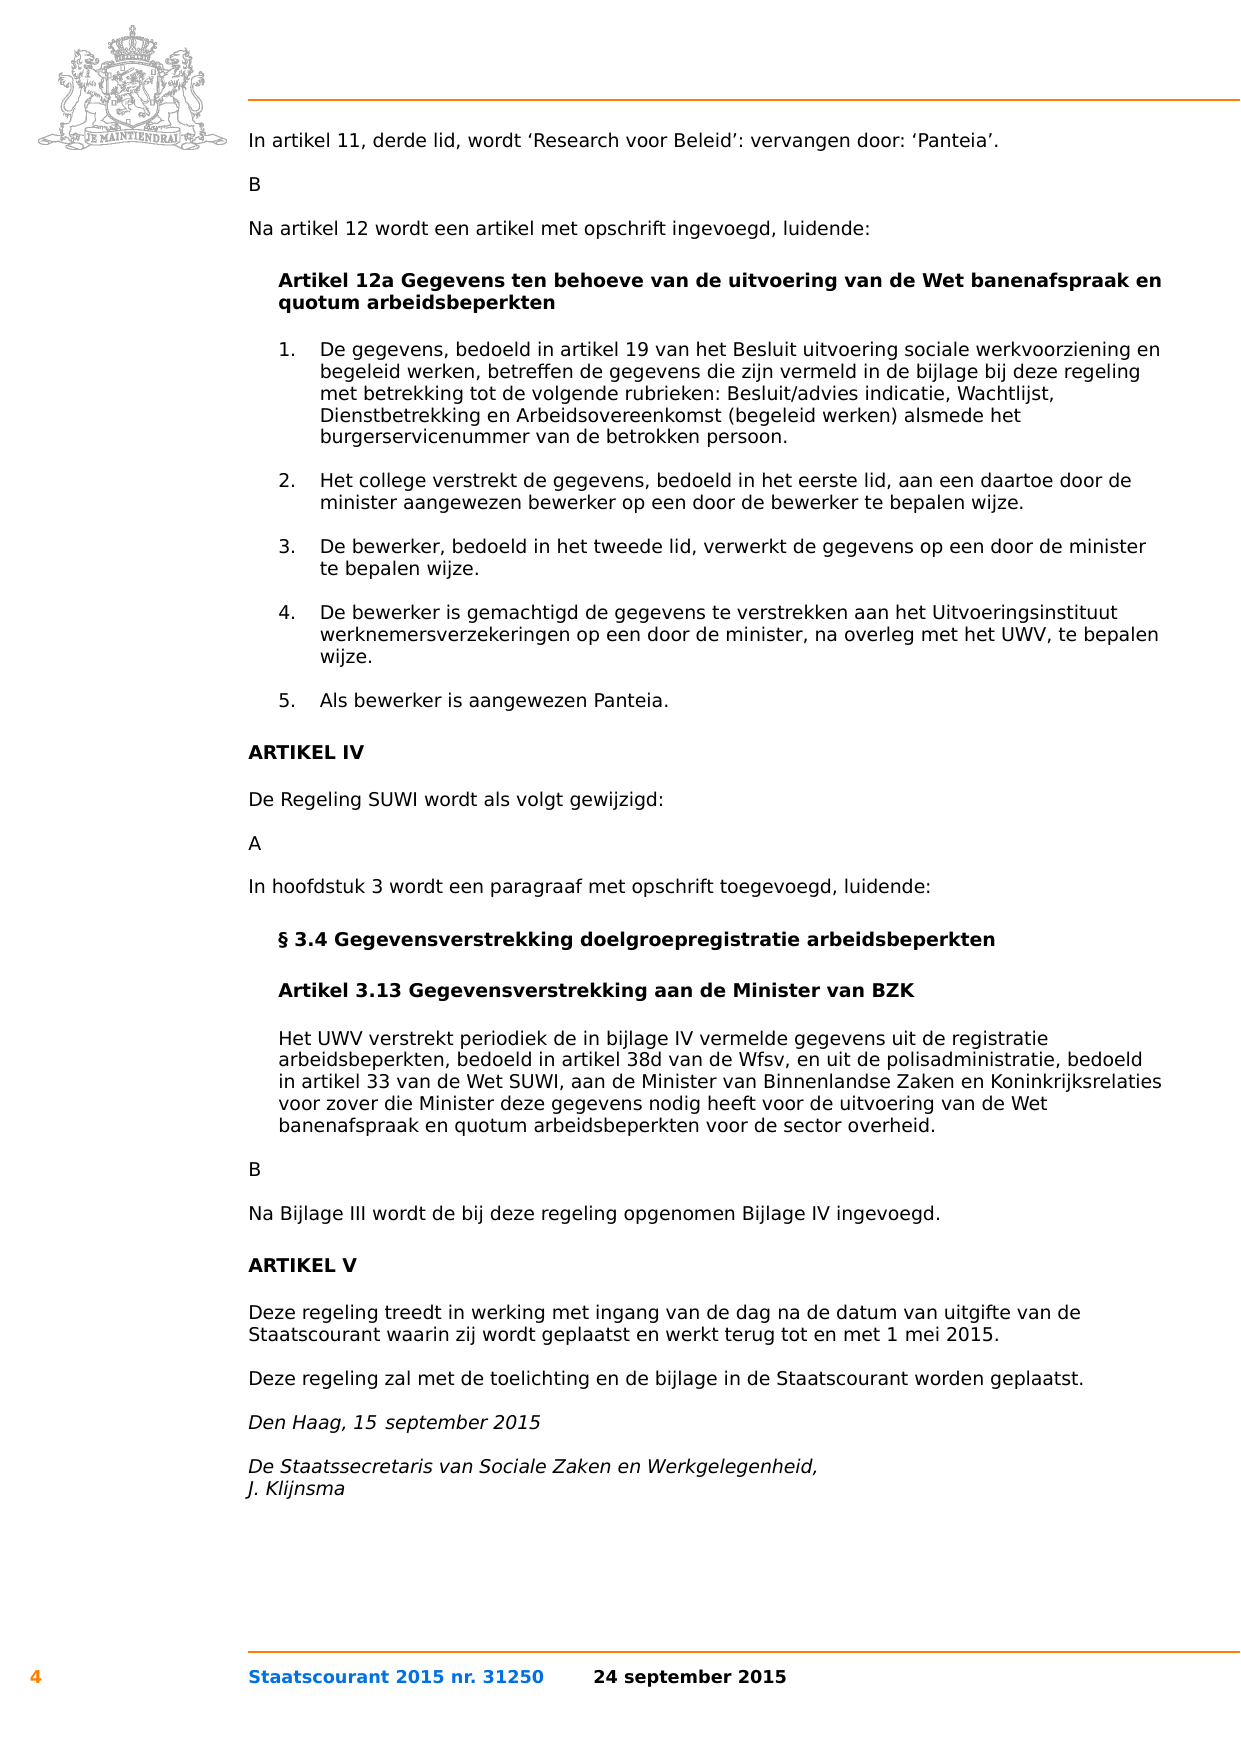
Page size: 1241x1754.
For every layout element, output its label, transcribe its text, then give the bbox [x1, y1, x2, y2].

text Deze regeling treedt in werking met ingang van de dag na de datum van uitgifte van de Staatscourant waarin zij wordt geplaatst en werkt terug tot en met 1 mei 2015. [248, 1302, 1163, 1346]
subtitle ARTIKEL V [248, 1255, 1163, 1277]
text In hoofdstuk 3 wordt een paragraaf met opschrift toegevoegd, luidende: [248, 876, 1163, 898]
subtitle § 3.4 Gegevensverstrekking doelgroepregistratie arbeidsbeperkten [278, 928, 1163, 950]
text Na Bijlage III wordt de bij deze regeling opgenomen Bijlage IV ingevoegd. [248, 1203, 1163, 1225]
text Het UWV verstrekt periodiek de in bijlage IV vermelde gegevens uit de registratie arbeidsbeperkten, bedoeld in artikel 38d van de Wfsv, en uit de polisadministratie, bedoeld in artikel 33 van de Wet SUWI, aan de Minister van Binnenlandse Zaken en Koninkrijksrelaties voor zover die Minister deze gegevens nodig heeft voor de uitvoering van de Wet banenafspraak en quotum arbeidsbeperkten voor de sector overheid. [278, 1027, 1163, 1137]
text Den Haag, 15 september 2015 [248, 1412, 1163, 1434]
text De Staatssecretaris van Sociale Zaken en Werkgelegenheid, J. Klijnsma [248, 1456, 1163, 1499]
text Na artikel 12 wordt een artikel met opschrift ingevoegd, luidende: [248, 218, 1163, 239]
text De Regeling SUWI wordt als volgt gewijzigd: [248, 789, 1163, 811]
text B [248, 1159, 1163, 1181]
subtitle Artikel 12a Gegevens ten behoeve van de uitvoering van de Wet banenafspraak en quotum arbeidsbeperkten [278, 269, 1163, 313]
text B [248, 174, 1163, 196]
picture [38, 25, 227, 150]
text 4. De bewerker is gemachtigd de gegevens te verstrekken aan het Uitvoeringsinstituut werknemersverzekeringen op een door de minister, na overleg met het UWV, te bepalen wijze. [278, 602, 1163, 668]
text 3. De bewerker, bedoeld in het tweede lid, verwerkt de gegevens op een door de minister te bepalen wijze. [278, 536, 1163, 580]
text Deze regeling zal met de toelichting en de bijlage in de Staatscourant worden geplaatst. [248, 1368, 1163, 1390]
text 2. Het college verstrekt de gegevens, bedoeld in het eerste lid, aan een daartoe door de minister aangewezen bewerker op een door de bewerker te bepalen wijze. [278, 470, 1163, 514]
text In artikel 11, derde lid, wordt ‘Research voor Beleid’: vervangen door: ‘Panteia’. [248, 130, 1163, 152]
text A [248, 833, 1163, 854]
subtitle Artikel 3.13 Gegevensverstrekking aan de Minister van BZK [278, 980, 1163, 1002]
subtitle ARTIKEL IV [248, 742, 1163, 764]
text 1. De gegevens, bedoeld in artikel 19 van het Besluit uitvoering sociale werkvoorziening en begeleid werken, betreffen de gegevens die zijn vermeld in de bijlage bij deze regeling met betrekking tot de volgende rubrieken: Besluit/advies indicatie, Wachtlijst, Dienstbetrekking en Arbeidsovereenkomst (begeleid werken) alsmede het burgerservicenummer van de betrokken persoon. [278, 338, 1163, 448]
text 5. Als bewerker is aangewezen Panteia. [278, 690, 1163, 712]
